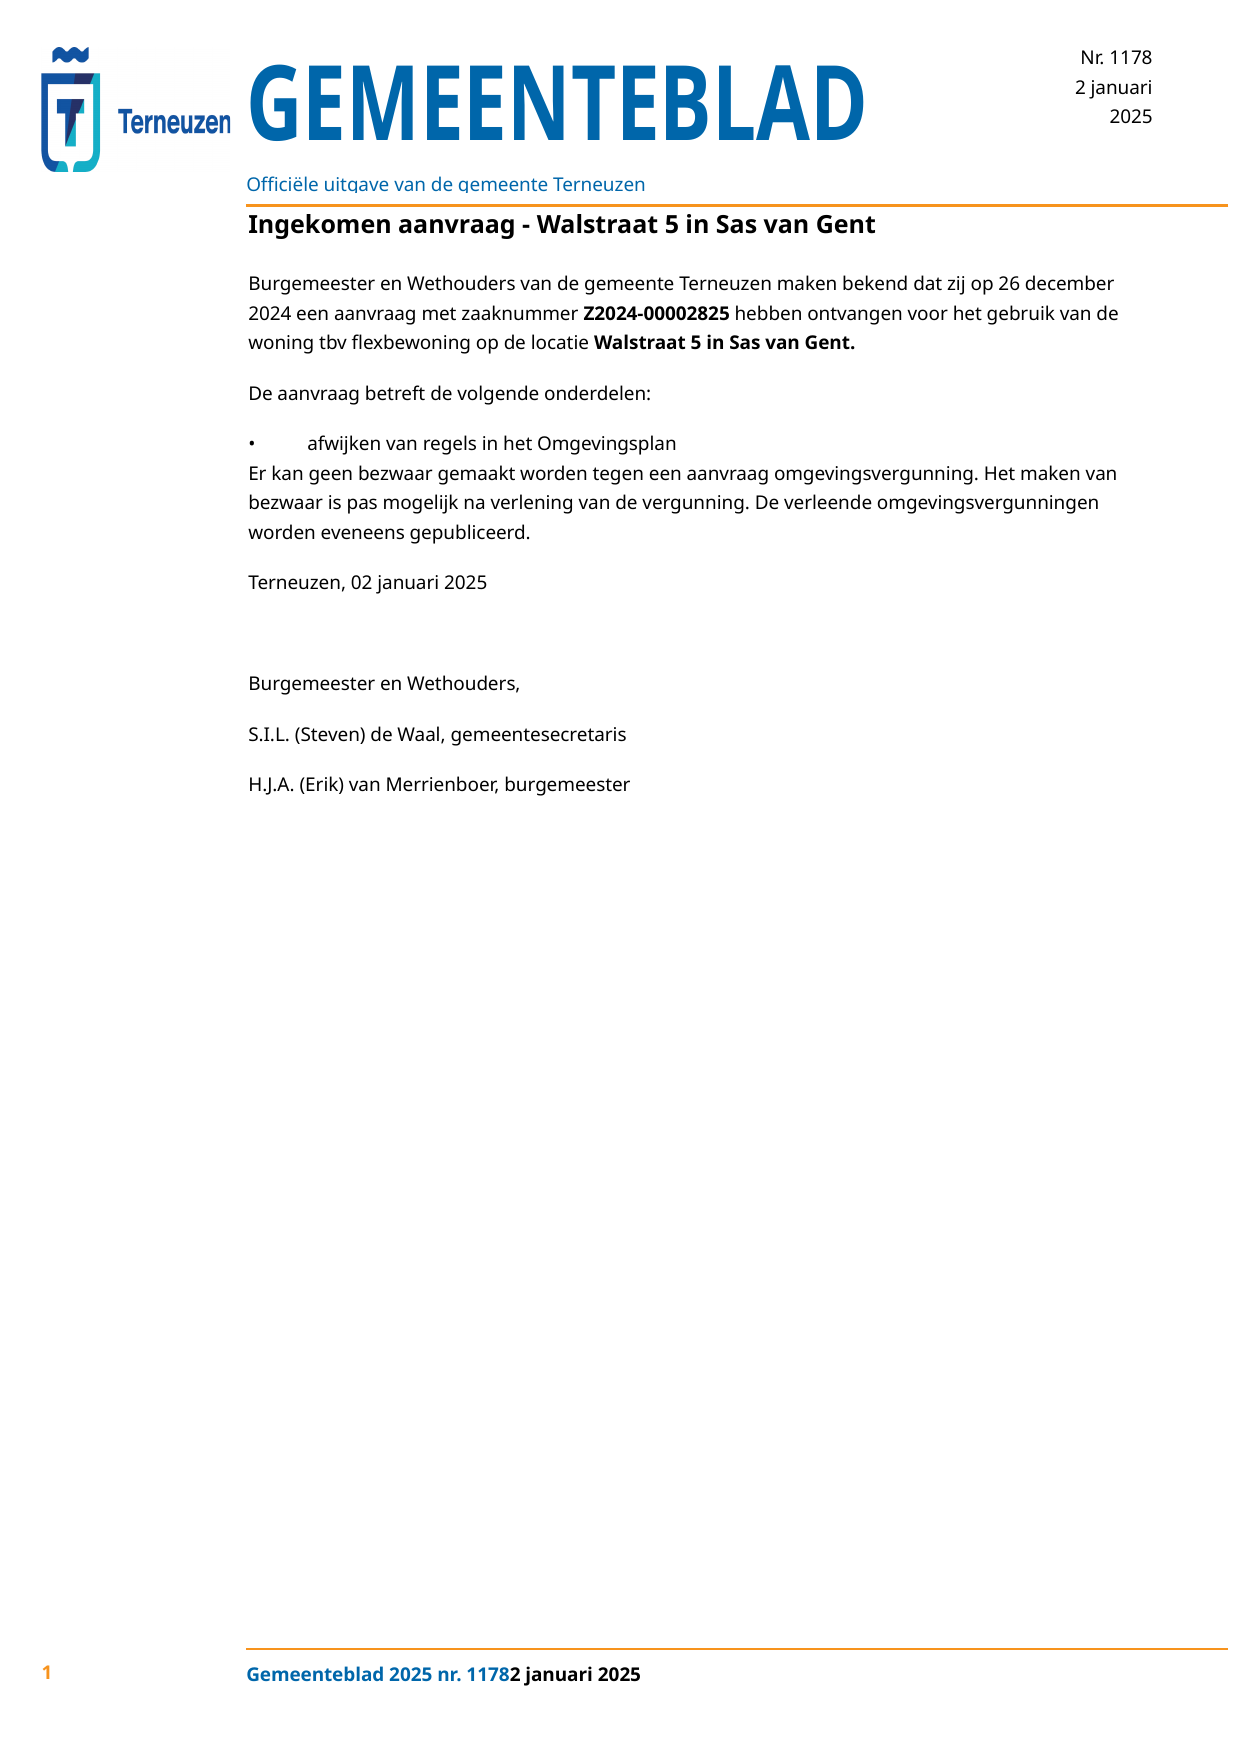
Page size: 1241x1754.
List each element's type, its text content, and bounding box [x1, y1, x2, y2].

text De aanvraag betreft de volgende onderdelen: [248, 380, 1152, 406]
text Ingekomen aanvraag - Walstraat 5 in Sas van Gent [248, 207, 1152, 241]
text H.J.A. (Erik) van Merrienboer, burgemeester [248, 771, 1152, 797]
text Burgemeester en Wethouders, [248, 670, 1152, 696]
picture [41, 47, 231, 172]
text S.I.L. (Steven) de Waal, gemeentesecretaris [248, 721, 1152, 746]
text Er kan geen bezwaar gemaakt worden tegen een aanvraag omgevingsvergunning. Het maken van bezwaar is pas mogelijk na verlening van de vergunning. De verleende omgevingsvergunningen worden eveneens gepubliceerd. [248, 460, 1152, 545]
text Burgemeester en Wethouders van de gemeente Terneuzen maken bekend dat zij op 26 december 2024 een aanvraag met zaaknummer Z2024-00002825 hebben ontvangen voor het gebruik van de woning tbv flexbewoning op de locatie Walstraat 5 in Sas van Gent. [248, 270, 1152, 355]
list afwijken van regels in het Omgevingsplan [248, 430, 1152, 456]
text Terneuzen, 02 januari 2025 [248, 569, 1152, 595]
